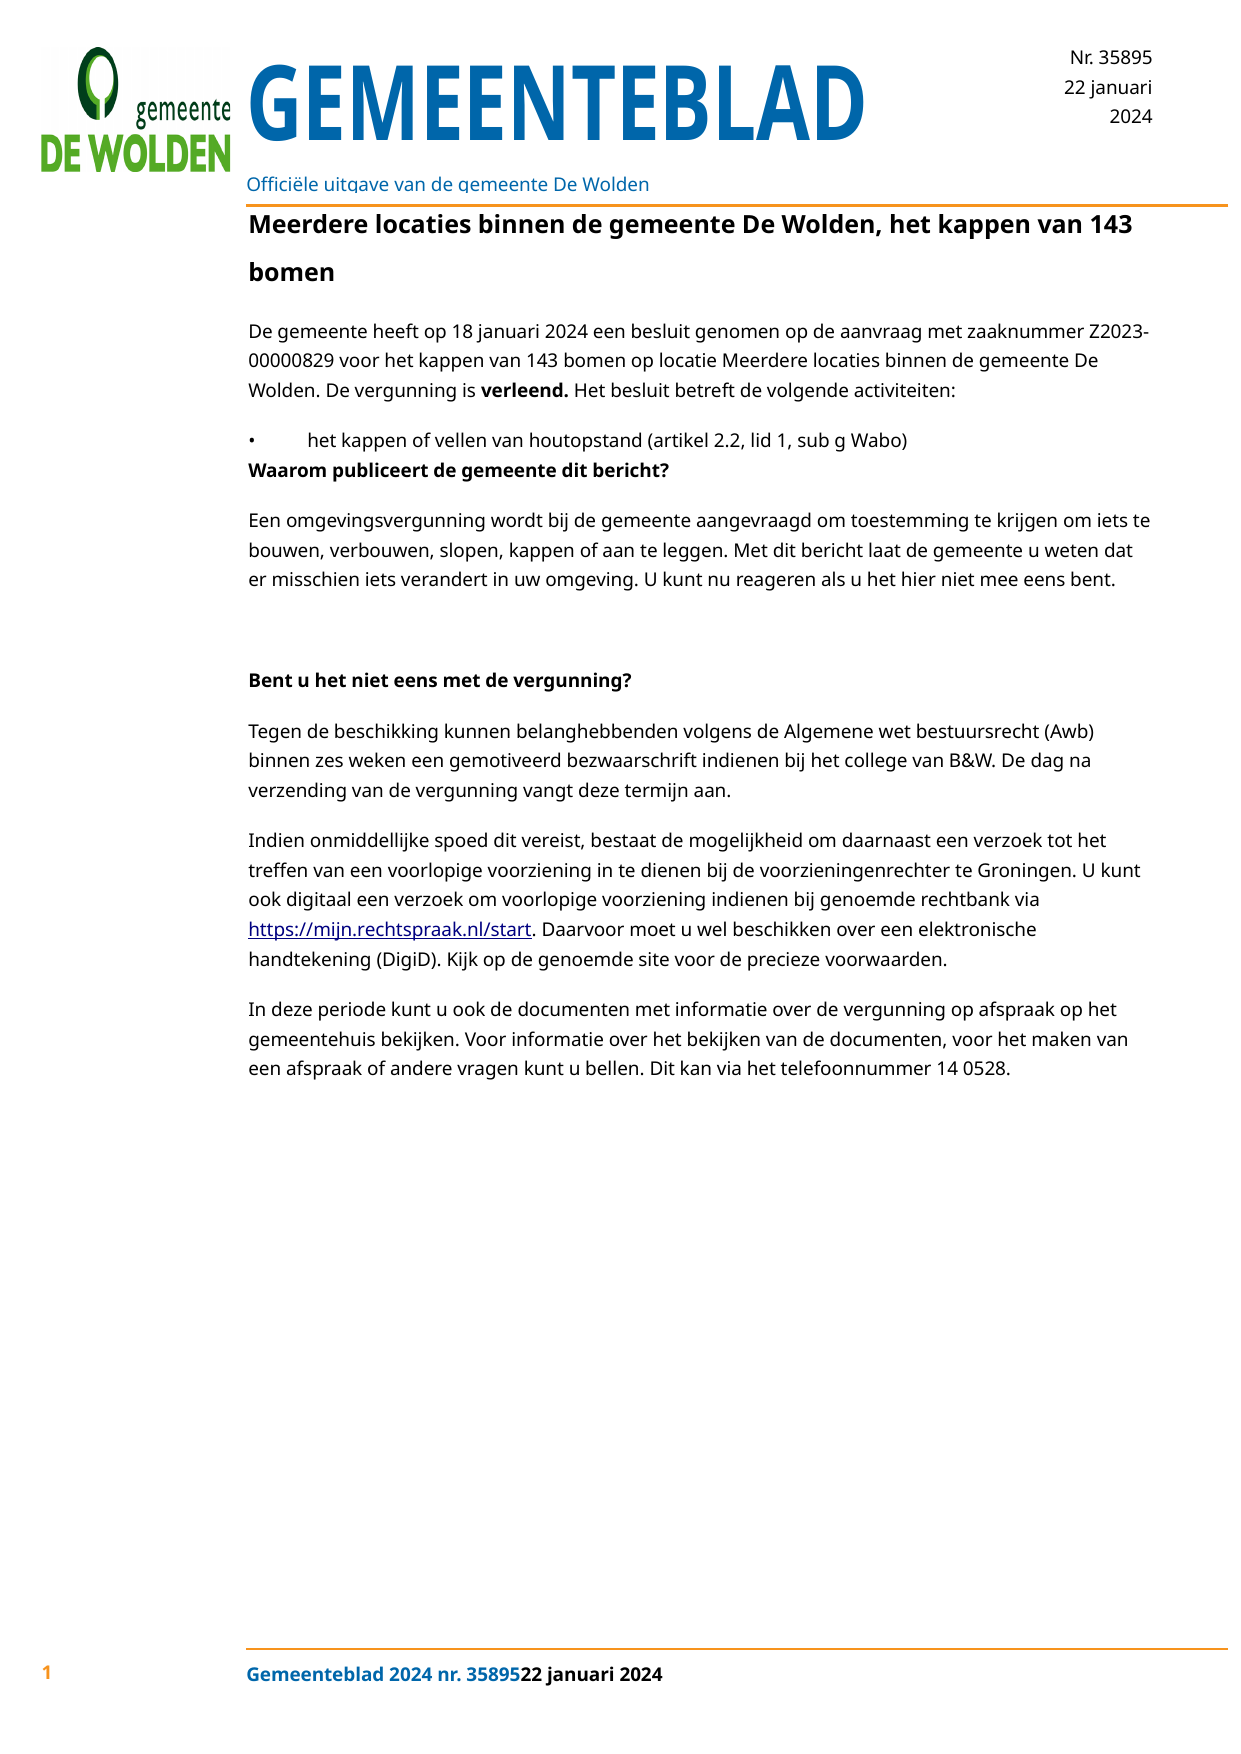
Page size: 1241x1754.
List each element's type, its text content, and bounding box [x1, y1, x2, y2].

text Tegen de beschikking kunnen belanghebbenden volgens de Algemene wet bestuursrecht (Awb) binnen zes weken een gemotiveerd bezwaarschrift indienen bij het college van B&W. De dag na verzending van de vergunning vangt deze termijn aan. [248, 718, 1152, 803]
list het kappen of vellen van houtopstand (artikel 2.2, lid 1, sub g Wabo) [248, 427, 1152, 453]
text Bent u het niet eens met de vergunning? [248, 667, 1152, 693]
text Indien onmiddellijke spoed dit vereist, bestaat de mogelijkheid om daarnaast een verzoek tot het treffen van een voorlopige voorziening in te dienen bij de voorzieningenrechter te Groningen. U kunt ook digitaal een verzoek om voorlopige voorziening indienen bij genoemde rechtbank via https://mijn.rechtspraak.nl/start. Daarvoor moet u wel beschikken over een elektronische handtekening (DigiD). Kijk op de genoemde site voor de precieze voorwaarden. [248, 827, 1152, 972]
text De gemeente heeft op 18 januari 2024 een besluit genomen op de aanvraag met zaaknummer Z2023-00000829 voor het kappen van 143 bomen op locatie Meerdere locaties binnen de gemeente De Wolden. De vergunning is verleend. Het besluit betreft de volgende activiteiten: [248, 318, 1152, 403]
text In deze periode kunt u ook de documenten met informatie over de vergunning op afspraak op het gemeentehuis bekijken. Voor informatie over het bekijken van de documenten, voor het maken van een afspraak of andere vragen kunt u bellen. Dit kan via het telefoonnummer 14 0528. [248, 996, 1152, 1081]
text Meerdere locaties binnen de gemeente De Wolden, het kappen van 143 bomen [248, 207, 1152, 288]
text Waarom publiceert de gemeente dit bericht? [248, 457, 1152, 483]
text Een omgevingsvergunning wordt bij de gemeente aangevraagd om toestemming te krijgen om iets te bouwen, verbouwen, slopen, kappen of aan te leggen. Met dit bericht laat de gemeente u weten dat er misschien iets verandert in uw omgeving. U kunt nu reageren als u het hier niet mee eens bent. [248, 507, 1152, 592]
picture [41, 47, 231, 172]
